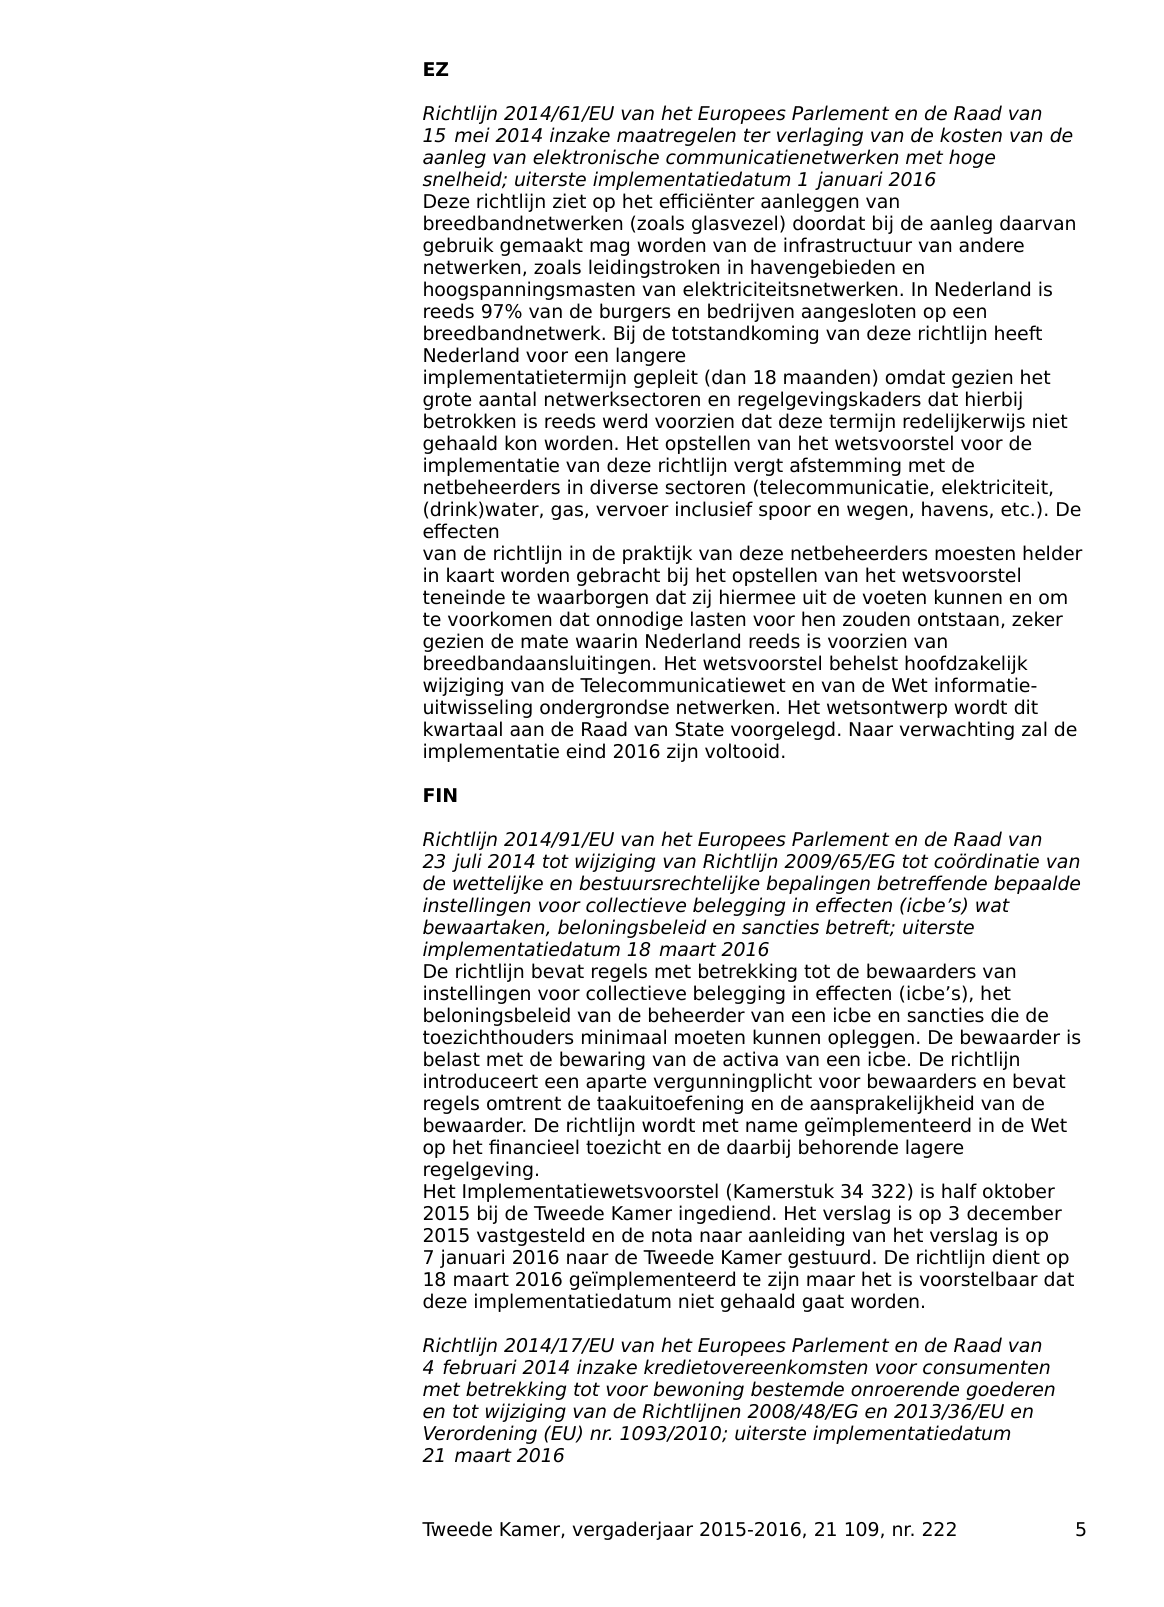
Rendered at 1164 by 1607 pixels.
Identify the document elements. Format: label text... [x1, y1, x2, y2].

text van de richtlijn in de praktijk van deze netbeheerders moesten helder in kaart worden gebracht bij het opstellen van het wetsvoorstel teneinde te waarborgen dat zij hiermee uit de voeten kunnen en om te voorkomen dat onnodige lasten voor hen zouden ontstaan, zeker gezien de mate waarin Nederland reeds is voorzien van breedbandaansluitingen. Het wetsvoorstel behelst hoofdzakelijk wijziging van de Telecommunicatiewet en van de Wet informatie-uitwisseling ondergrondse netwerken. Het wetsontwerp wordt dit kwartaal aan de Raad van State voorgelegd. Naar verwachting zal de implementatie eind 2016 zijn voltooid. [422, 543, 1087, 763]
subtitle EZ [422, 59, 1087, 81]
subtitle FIN [422, 785, 1087, 807]
text Richtlijn 2014/61/EU van het Europees Parlement en de Raad van 15 mei 2014 inzake maatregelen ter verlaging van de kosten van de aanleg van elektronische communicatienetwerken met hoge snelheid; uiterste implementatiedatum 1 januari 2016 [422, 103, 1087, 191]
text Het Implementatiewetsvoorstel (Kamerstuk 34 322) is half oktober 2015 bij de Tweede Kamer ingediend. Het verslag is op 3 december 2015 vastgesteld en de nota naar aanleiding van het verslag is op 7 januari 2016 naar de Tweede Kamer gestuurd. De richtlijn dient op 18 maart 2016 geïmplementeerd te zijn maar het is voorstelbaar dat deze implementatiedatum niet gehaald gaat worden. [422, 1181, 1087, 1312]
text Richtlijn 2014/17/ЕU van het Europees Parlement en de Raad van 4 februari 2014 inzake kredietovereenkomsten voor consumenten met betrekking tot voor bewoning bestemde onroerende goederen en tot wijziging van de Richtlijnen 2008/48/EG en 2013/36/EU en Verordening (EU) nr. 1093/2010; uiterste implementatiedatum 21 maart 2016 [422, 1335, 1087, 1467]
text Richtlijn 2014/91/EU van het Europees Parlement en de Raad van 23 juli 2014 tot wijziging van Richtlijn 2009/65/EG tot coördinatie van de wettelijke en bestuursrechtelijke bepalingen betreffende bepaalde instellingen voor collectieve belegging in effecten (icbe’s) wat bewaartaken, beloningsbeleid en sancties betreft; uiterste implementatiedatum 18 maart 2016 [422, 829, 1087, 961]
text Deze richtlijn ziet op het efficiënter aanleggen van breedbandnetwerken (zoals glasvezel) doordat bij de aanleg daarvan gebruik gemaakt mag worden van de infrastructuur van andere netwerken, zoals leidingstroken in havengebieden en hoogspanningsmasten van elektriciteitsnetwerken. In Nederland is reeds 97% van de burgers en bedrijven aangesloten op een breedbandnetwerk. Bij de totstandkoming van deze richtlijn heeft Nederland voor een langere [422, 191, 1087, 367]
text De richtlijn bevat regels met betrekking tot de bewaarders van instellingen voor collectieve belegging in effecten (icbe’s), het beloningsbeleid van de beheerder van een icbe en sancties die de toezichthouders minimaal moeten kunnen opleggen. De bewaarder is belast met de bewaring van de activa van een icbe. De richtlijn introduceert een aparte vergunningplicht voor bewaarders en bevat regels omtrent de taakuitoefening en de aansprakelijkheid van de bewaarder. De richtlijn wordt met name geïmplementeerd in de Wet op het financieel toezicht en de daarbij behorende lagere regelgeving. [422, 961, 1087, 1181]
text implementatietermijn gepleit (dan 18 maanden) omdat gezien het grote aantal netwerksectoren en regelgevingskaders dat hierbij betrokken is reeds werd voorzien dat deze termijn redelijkerwijs niet gehaald kon worden. Het opstellen van het wetsvoorstel voor de implementatie van deze richtlijn vergt afstemming met de netbeheerders in diverse sectoren (telecommunicatie, elektriciteit, (drink)water, gas, vervoer inclusief spoor en wegen, havens, etc.). De effecten [422, 367, 1087, 543]
